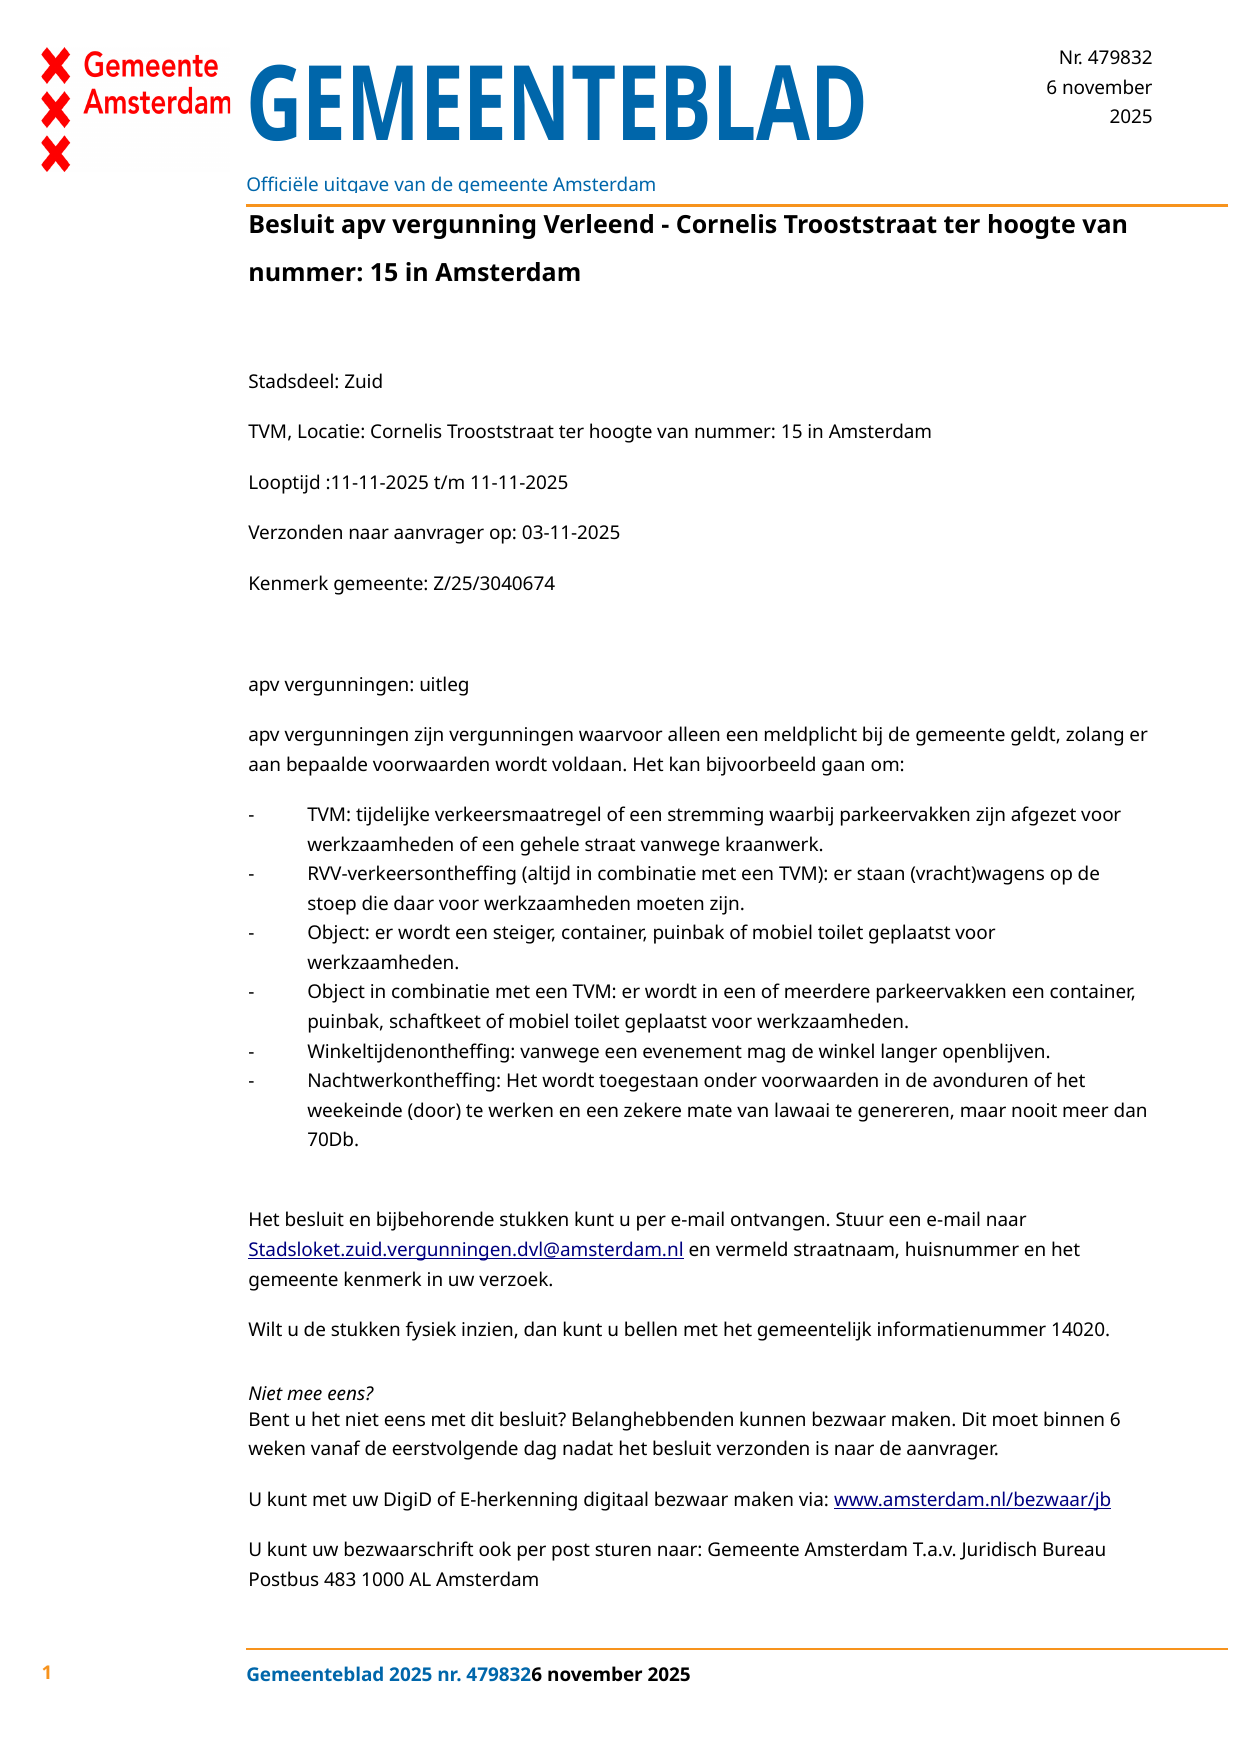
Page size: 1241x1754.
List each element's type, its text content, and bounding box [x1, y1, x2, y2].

text Looptijd :11-11-2025 t/m 11-11-2025 [248, 469, 1152, 495]
text apv vergunningen: uitleg [248, 671, 1152, 697]
picture [41, 47, 231, 172]
text Besluit apv vergunning Verleend - Cornelis Trooststraat ter hoogte van nummer: 15 in Amsterdam [248, 207, 1152, 288]
text U kunt met uw DigiD of E-herkenning digitaal bezwaar maken via: www.amsterdam.nl/bezwaar/jb [248, 1486, 1152, 1512]
text TVM, Locatie: Cornelis Trooststraat ter hoogte van nummer: 15 in Amsterdam [248, 419, 1152, 444]
text Wilt u de stukken fysiek inzien, dan kunt u bellen met het gemeentelijk informatienummer 14020. [248, 1316, 1152, 1342]
text Het besluit en bijbehorende stukken kunt u per e-mail ontvangen. Stuur een e-mail naar Stadsloket.zuid.vergunningen.dvl@amsterdam.nl en vermeld straatnaam, huisnummer en het gemeente kenmerk in uw verzoek. [248, 1207, 1152, 1292]
text apv vergunningen zijn vergunningen waarvoor alleen een meldplicht bij de gemeente geldt, zolang er aan bepaalde voorwaarden wordt voldaan. Het kan bijvoorbeeld gaan om: [248, 721, 1152, 777]
list Nachtwerkontheffing: Het wordt toegestaan onder voorwaarden in de avonduren of het weekeinde (door) te werken en een zekere mate van lawaai te genereren, maar nooit meer dan 70Db. [248, 1067, 1152, 1152]
text Verzonden naar aanvrager op: 03-11-2025 [248, 519, 1152, 545]
text U kunt uw bezwaarschrift ook per post sturen naar: Gemeente Amsterdam T.a.v. Juridisch Bureau Postbus 483 1000 AL Amsterdam [248, 1536, 1152, 1592]
list Winkeltijdenontheffing: vanwege een evenement mag de winkel langer openblijven. [248, 1038, 1152, 1064]
text Niet mee eens? [248, 1380, 1152, 1406]
list Object in combinatie met een TVM: er wordt in een of meerdere parkeervakken een container, puinbak, schaftkeet of mobiel toilet geplaatst voor werkzaamheden. [248, 979, 1152, 1034]
text Stadsdeel: Zuid [248, 368, 1152, 394]
list RVV-verkeersontheffing (altijd in combinatie met een TVM): er staan (vracht)wagens op de stoep die daar voor werkzaamheden moeten zijn. [248, 860, 1152, 916]
text Bent u het niet eens met dit besluit? Belanghebbenden kunnen bezwaar maken. Dit moet binnen 6 weken vanaf de eerstvolgende dag nadat het besluit verzonden is naar de aanvrager. [248, 1406, 1152, 1461]
list TVM: tijdelijke verkeersmaatregel of een stremming waarbij parkeervakken zijn afgezet voor werkzaamheden of een gehele straat vanwege kraanwerk. [248, 801, 1152, 857]
list Object: er wordt een steiger, container, puinbak of mobiel toilet geplaatst voor werkzaamheden. [248, 919, 1152, 975]
text Kenmerk gemeente: Z/25/3040674 [248, 570, 1152, 596]
